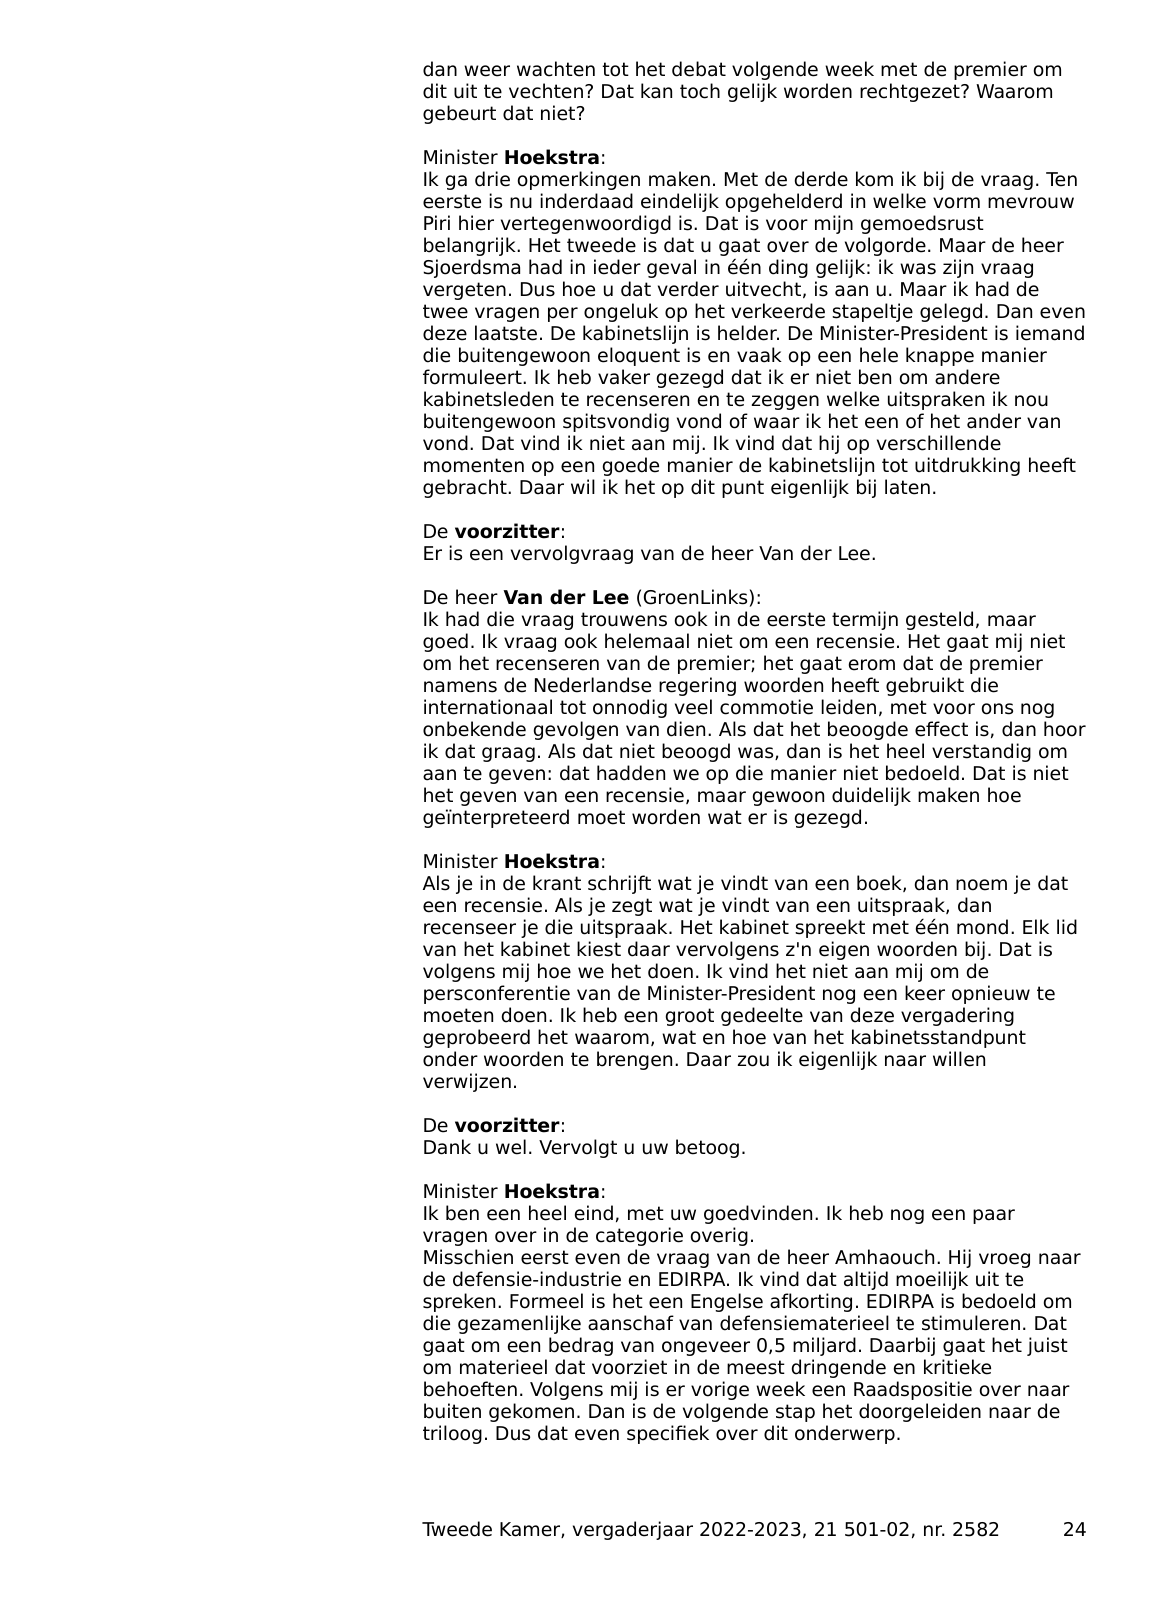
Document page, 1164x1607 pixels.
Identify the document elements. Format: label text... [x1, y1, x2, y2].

text Minister Hoekstra: [422, 147, 1087, 169]
text Minister Hoekstra: [422, 1181, 1087, 1203]
text Minister Hoekstra: [422, 851, 1087, 873]
text dan weer wachten tot het debat volgende week met de premier om dit uit te vechten? Dat kan toch gelijk worden rechtgezet? Waarom gebeurt dat niet? [422, 59, 1087, 125]
text Als je in de krant schrijft wat je vindt van een boek, dan noem je dat een recensie. Als je zegt wat je vindt van een uitspraak, dan recenseer je die uitspraak. Het kabinet spreekt met één mond. Elk lid van het kabinet kiest daar vervolgens z'n eigen woorden bij. Dat is volgens mij hoe we het doen. Ik vind het niet aan mij om de persconferentie van de Minister-President nog een keer opnieuw te moeten doen. Ik heb een groot gedeelte van deze vergadering geprobeerd het waarom, wat en hoe van het kabinetsstandpunt onder woorden te brengen. Daar zou ik eigenlijk naar willen verwijzen. [422, 873, 1087, 1093]
text Ik had die vraag trouwens ook in de eerste termijn gesteld, maar goed. Ik vraag ook helemaal niet om een recensie. Het gaat mij niet om het recenseren van de premier; het gaat erom dat de premier namens de Nederlandse regering woorden heeft gebruikt die internationaal tot onnodig veel commotie leiden, met voor ons nog onbekende gevolgen van dien. Als dat het beoogde effect is, dan hoor ik dat graag. Als dat niet beoogd was, dan is het heel verstandig om aan te geven: dat hadden we op die manier niet bedoeld. Dat is niet het geven van een recensie, maar gewoon duidelijk maken hoe geïnterpreteerd moet worden wat er is gezegd. [422, 609, 1087, 829]
text Misschien eerst even de vraag van de heer Amhaouch. Hij vroeg naar de defensie-industrie en EDIRPA. Ik vind dat altijd moeilijk uit te spreken. Formeel is het een Engelse afkorting. EDIRPA is bedoeld om die gezamenlijke aanschaf van defensiematerieel te stimuleren. Dat gaat om een bedrag van ongeveer 0,5 miljard. Daarbij gaat het juist om materieel dat voorziet in de meest dringende en kritieke behoeften. Volgens mij is er vorige week een Raadspositie over naar buiten gekomen. Dan is de volgende stap het doorgeleiden naar de triloog. Dus dat even specifiek over dit onderwerp. [422, 1247, 1087, 1445]
text De voorzitter: [422, 1115, 1087, 1137]
text Dank u wel. Vervolgt u uw betoog. [422, 1137, 1087, 1159]
text De heer Van der Lee (GroenLinks): [422, 587, 1087, 609]
text Er is een vervolgvraag van de heer Van der Lee. [422, 543, 1087, 565]
text Ik ben een heel eind, met uw goedvinden. Ik heb nog een paar vragen over in de categorie overig. [422, 1203, 1087, 1247]
text Ik ga drie opmerkingen maken. Met de derde kom ik bij de vraag. Ten eerste is nu inderdaad eindelijk opgehelderd in welke vorm mevrouw Piri hier vertegenwoordigd is. Dat is voor mijn gemoedsrust belangrijk. Het tweede is dat u gaat over de volgorde. Maar de heer Sjoerdsma had in ieder geval in één ding gelijk: ik was zijn vraag vergeten. Dus hoe u dat verder uitvecht, is aan u. Maar ik had de twee vragen per ongeluk op het verkeerde stapeltje gelegd. Dan even deze laatste. De kabinetslijn is helder. De Minister-President is iemand die buitengewoon eloquent is en vaak op een hele knappe manier formuleert. Ik heb vaker gezegd dat ik er niet ben om andere kabinetsleden te recenseren en te zeggen welke uitspraken ik nou buitengewoon spitsvondig vond of waar ik het een of het ander van vond. Dat vind ik niet aan mij. Ik vind dat hij op verschillende momenten op een goede manier de kabinetslijn tot uitdrukking heeft gebracht. Daar wil ik het op dit punt eigenlijk bij laten. [422, 169, 1087, 499]
text De voorzitter: [422, 521, 1087, 543]
